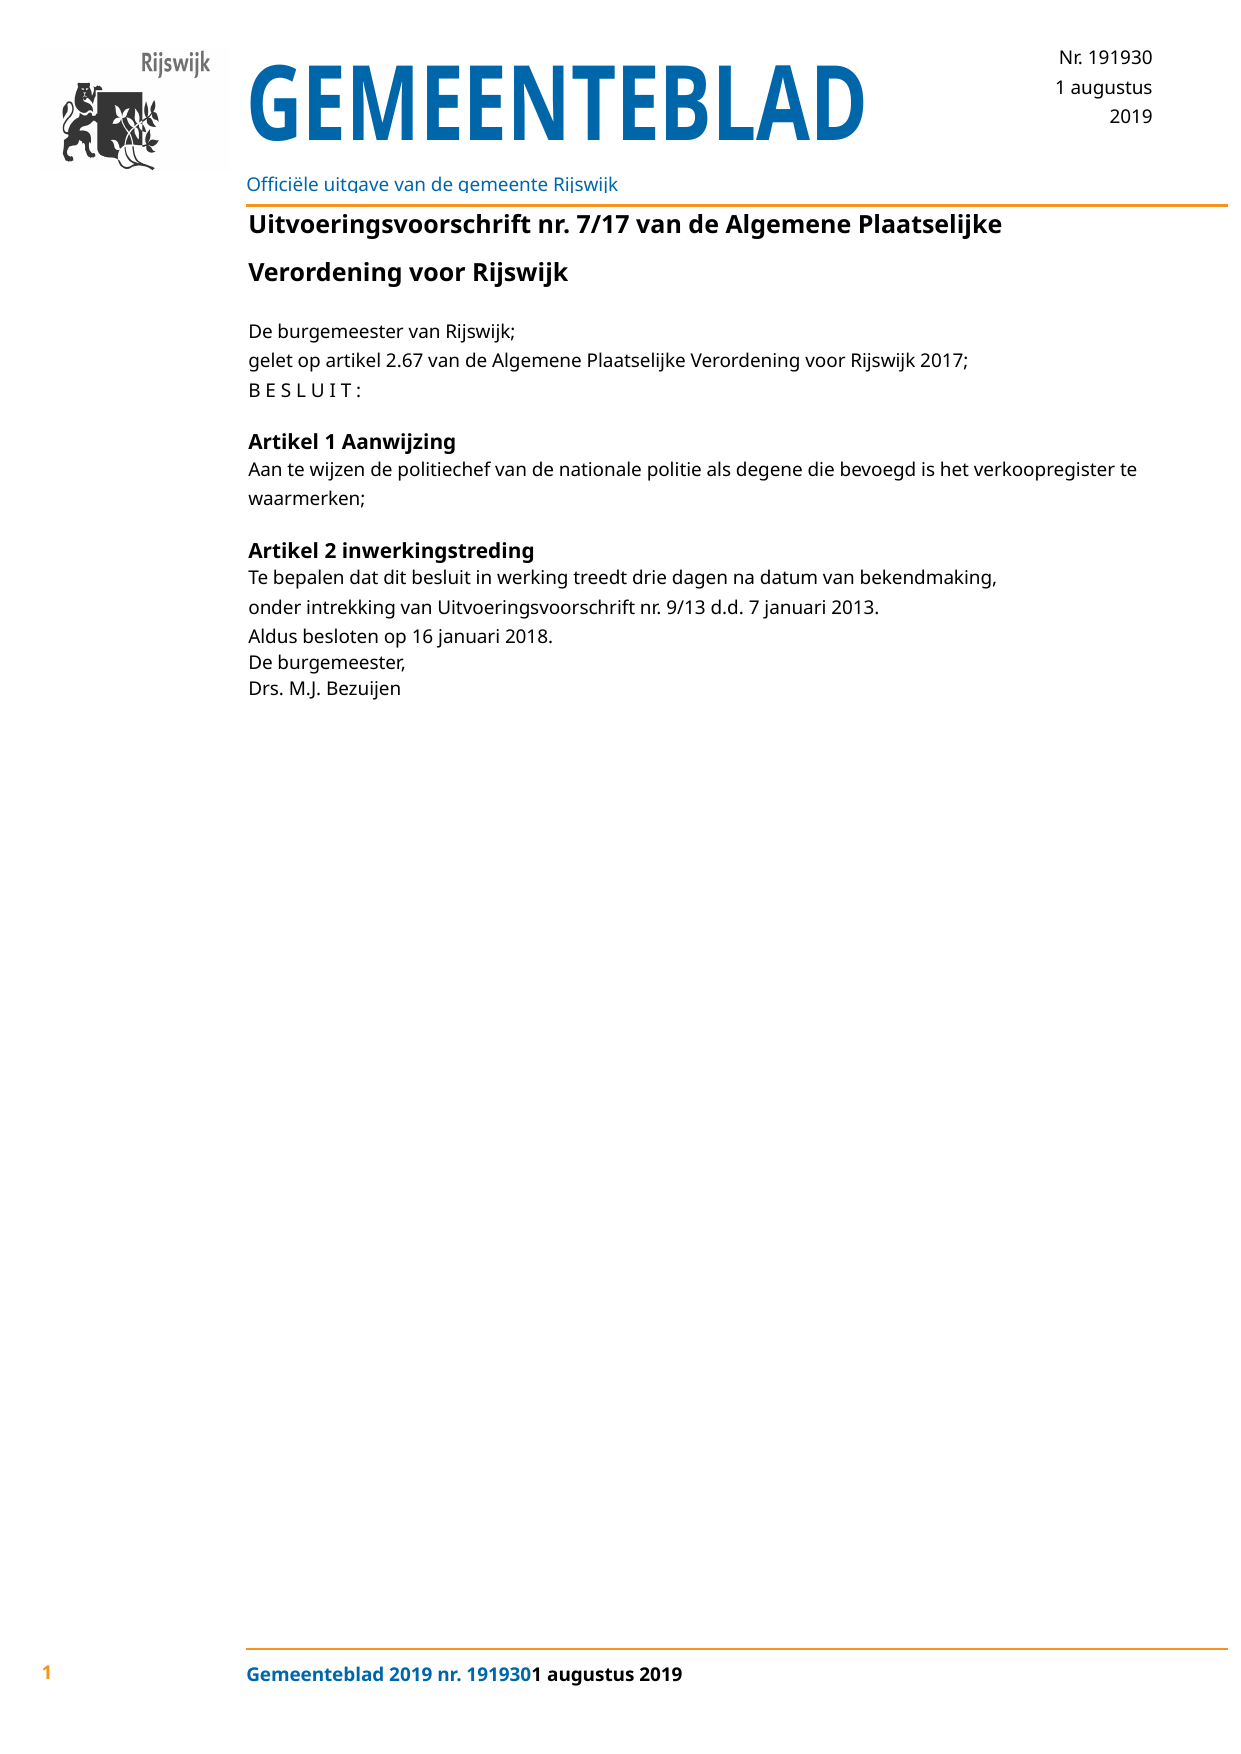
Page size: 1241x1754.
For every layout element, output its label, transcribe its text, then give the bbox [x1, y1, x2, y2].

text Artikel 1 Aanwijzing [248, 427, 1152, 456]
picture [41, 47, 231, 172]
text onder intrekking van Uitvoeringsvoorschrift nr. 9/13 d.d. 7 januari 2013. [248, 594, 1152, 620]
text Artikel 2 inwerkingstreding [248, 536, 1152, 564]
text Te bepalen dat dit besluit in werking treedt drie dagen na datum van bekendmaking, [248, 564, 1152, 590]
text gelet op artikel 2.67 van de Algemene Plaatselijke Verordening voor Rijswijk 2017; [248, 347, 1152, 373]
text De burgemeester, [248, 649, 1152, 675]
text Uitvoeringsvoorschrift nr. 7/17 van de Algemene Plaatselijke Verordening voor Rijswijk [248, 207, 1152, 288]
text B E S L U I T : [248, 377, 1152, 403]
text Aldus besloten op 16 januari 2018. [248, 623, 1152, 649]
text Drs. M.J. Bezuijen [248, 675, 1152, 701]
text Aan te wijzen de politiechef van de nationale politie als degene die bevoegd is het verkoopregister te waarmerken; [248, 456, 1152, 511]
text De burgemeester van Rijswijk; [248, 318, 1152, 344]
